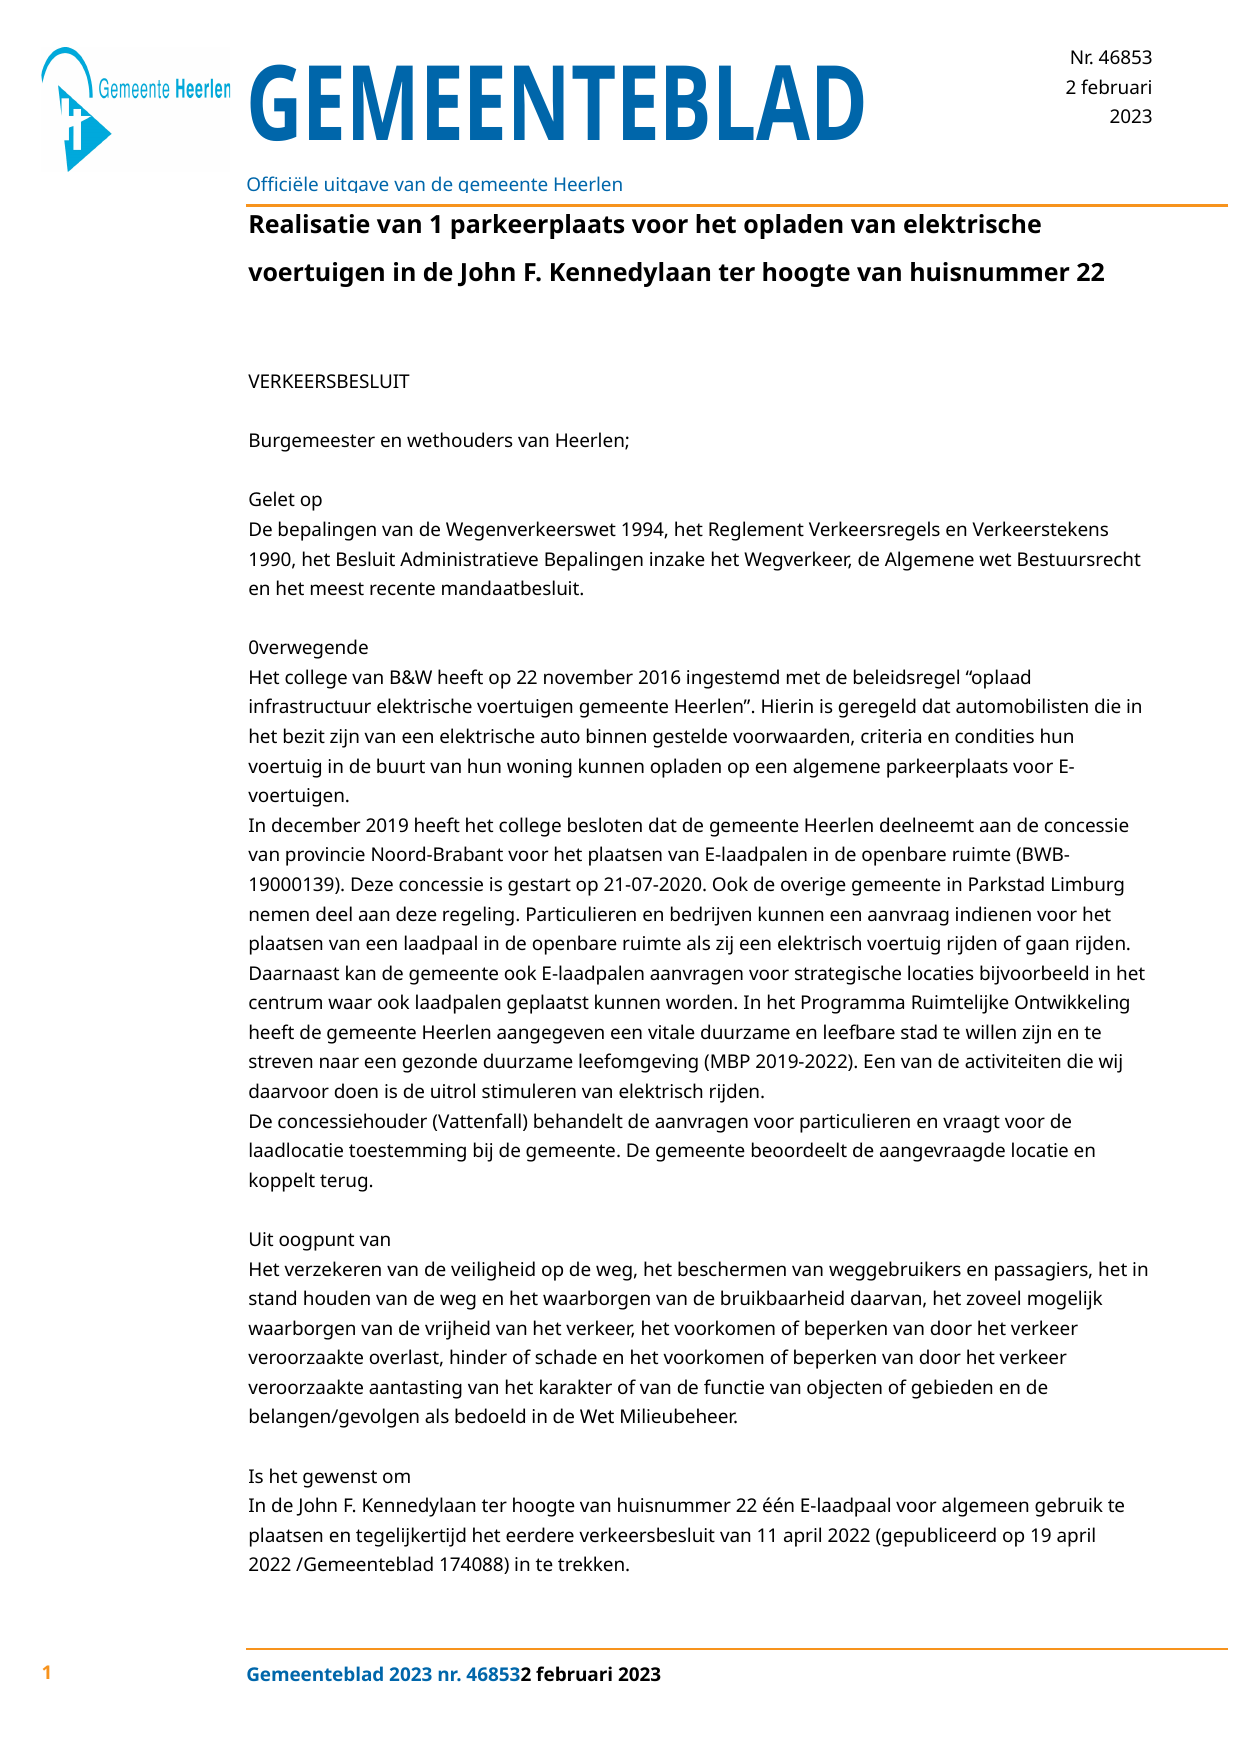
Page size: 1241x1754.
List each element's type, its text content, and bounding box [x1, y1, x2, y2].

text In december 2019 heeft het college besloten dat de gemeente Heerlen deelneemt aan de concessie van provincie Noord-Brabant voor het plaatsen van E-laadpalen in de openbare ruimte (BWB-19000139). Deze concessie is gestart op 21-07-2020. Ook de overige gemeente in Parkstad Limburg nemen deel aan deze regeling. Particulieren en bedrijven kunnen een aanvraag indienen voor het plaatsen van een laadpaal in de openbare ruimte als zij een elektrisch voertuig rijden of gaan rijden. Daarnaast kan de gemeente ook E-laadpalen aanvragen voor strategische locaties bijvoorbeeld in het centrum waar ook laadpalen geplaatst kunnen worden. In het Programma Ruimtelijke Ontwikkeling heeft de gemeente Heerlen aangegeven een vitale duurzame en leefbare stad te willen zijn en te streven naar een gezonde duurzame leefomgeving (MBP 2019-2022). Een van de activiteiten die wij daarvoor doen is de uitrol stimuleren van elektrisch rijden. [248, 812, 1152, 1104]
text VERKEERSBESLUIT [248, 368, 1152, 394]
text Is het gewenst om [248, 1463, 1152, 1488]
text In de John F. Kennedylaan ter hoogte van huisnummer 22 één E-laadpaal voor algemeen gebruik te plaatsen en tegelijkertijd het eerdere verkeersbesluit van 11 april 2022 (gepubliceerd op 19 april 2022 /Gemeenteblad 174088) in te trekken. [248, 1492, 1152, 1577]
text Het college van B&W heeft op 22 november 2016 ingestemd met de beleidsregel “oplaad infrastructuur elektrische voertuigen gemeente Heerlen”. Hierin is geregeld dat automobilisten die in het bezit zijn van een elektrische auto binnen gestelde voorwaarden, criteria en condities hun voertuig in de buurt van hun woning kunnen opladen op een algemene parkeerplaats voor E-voertuigen. [248, 664, 1152, 808]
text Het verzekeren van de veiligheid op de weg, het beschermen van weggebruikers en passagiers, het in stand houden van de weg en het waarborgen van de bruikbaarheid daarvan, het zoveel mogelijk waarborgen van de vrijheid van het verkeer, het voorkomen of beperken van door het verkeer veroorzaakte overlast, hinder of schade en het voorkomen of beperken van door het verkeer veroorzaakte aantasting van het karakter of van de functie van objecten of gebieden en de belangen/gevolgen als bedoeld in de Wet Milieubeheer. [248, 1256, 1152, 1429]
text 0verwegende [248, 634, 1152, 660]
text Realisatie van 1 parkeerplaats voor het opladen van elektrische voertuigen in de John F. Kennedylaan ter hoogte van huisnummer 22 [248, 207, 1152, 288]
picture [41, 47, 59, 70]
text Uit oogpunt van [248, 1226, 1152, 1252]
text De concessiehouder (Vattenfall) behandelt de aanvragen voor particulieren en vraagt voor de laadlocatie toestemming bij de gemeente. De gemeente beoordeelt de aangevraagde locatie en koppelt terug. [248, 1108, 1152, 1193]
text De bepalingen van de Wegenverkeerswet 1994, het Reglement Verkeersregels en Verkeerstekens 1990, het Besluit Administratieve Bepalingen inzake het Wegverkeer, de Algemene wet Bestuursrecht en het meest recente mandaatbesluit. [248, 516, 1152, 601]
picture [41, 47, 231, 172]
text Burgemeester en wethouders van Heerlen; [248, 427, 1152, 453]
text Gelet op [248, 487, 1152, 512]
